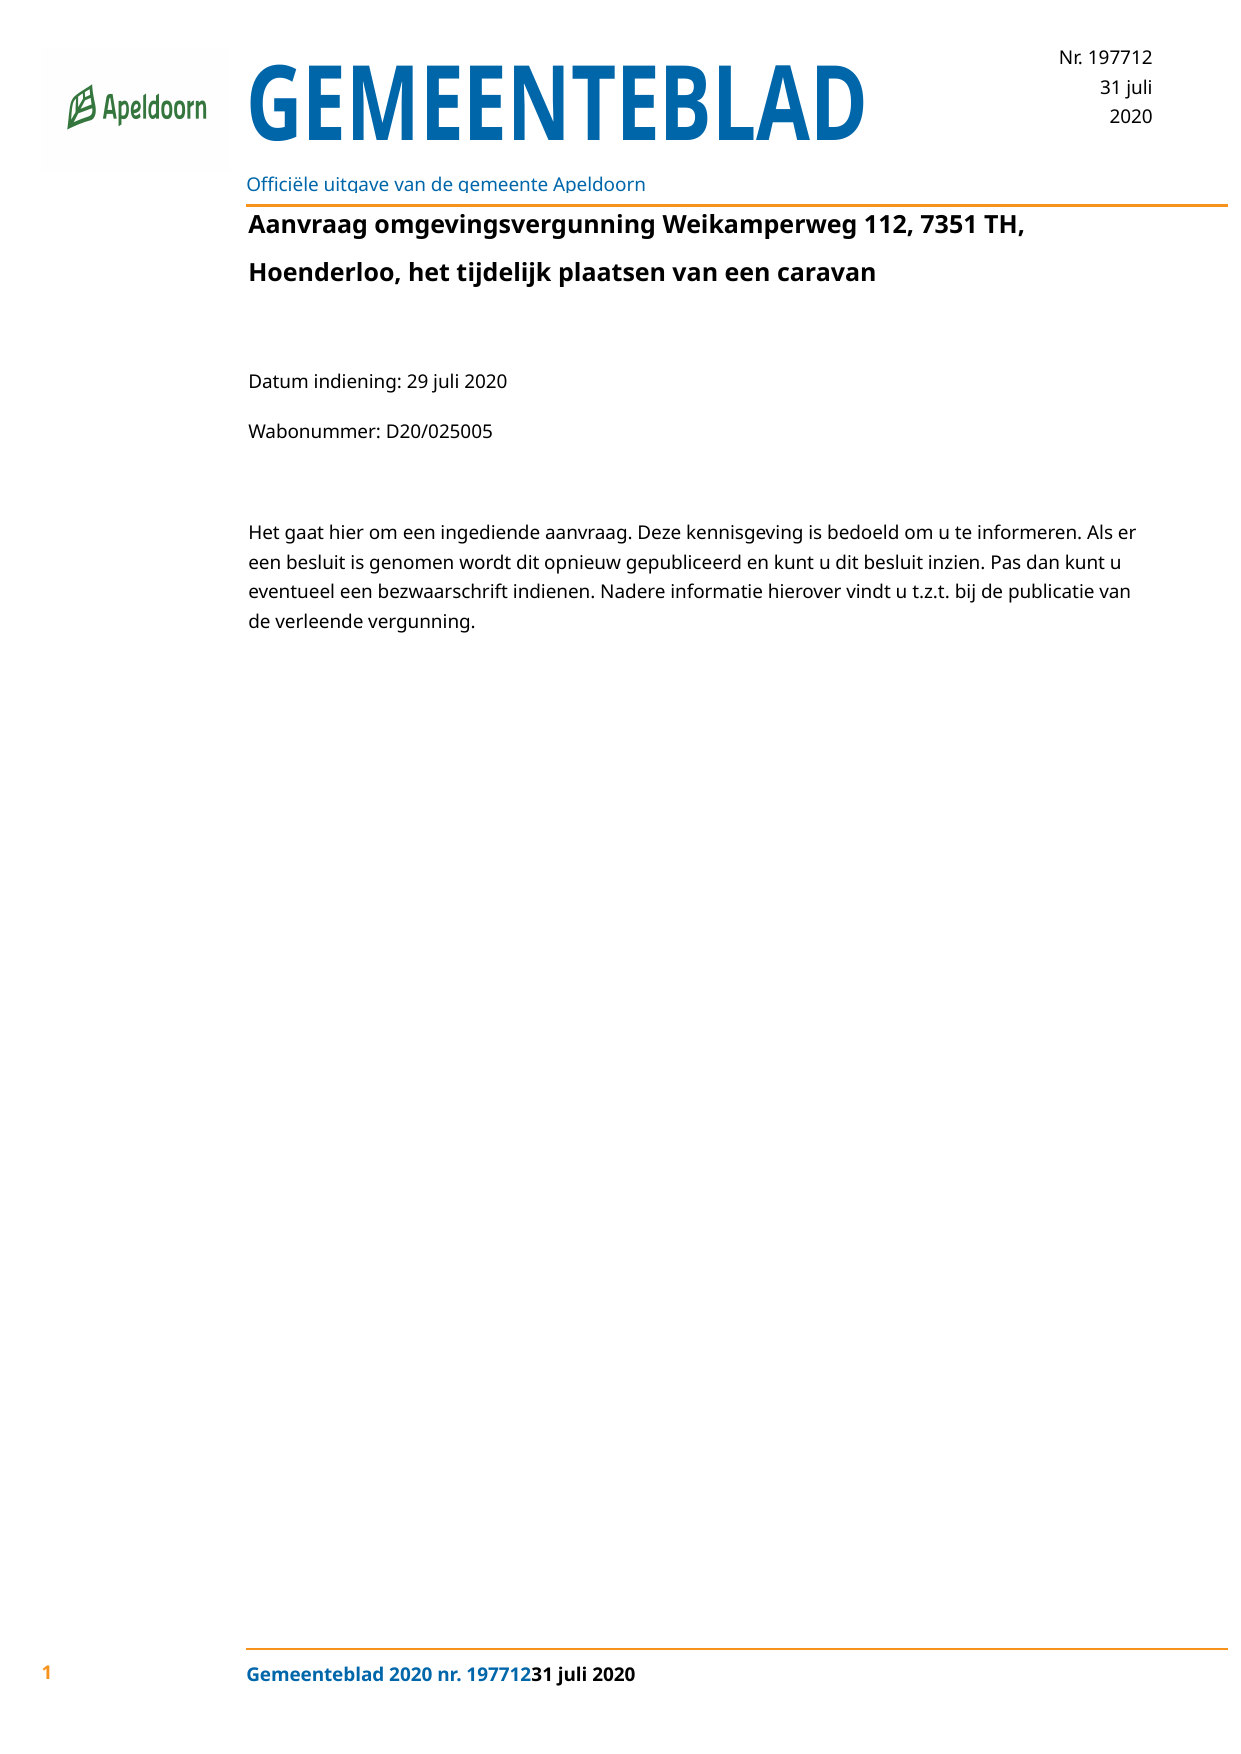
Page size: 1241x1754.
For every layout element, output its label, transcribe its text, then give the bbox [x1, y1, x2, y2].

text Wabonummer: D20/025005 [248, 419, 1152, 444]
text Datum indiening: 29 juli 2020 [248, 368, 1152, 394]
text Aanvraag omgevingsvergunning Weikamperweg 112, 7351 TH, Hoenderloo, het tijdelijk plaatsen van een caravan [248, 207, 1152, 288]
picture [41, 47, 231, 172]
text Het gaat hier om een ingediende aanvraag. Deze kennisgeving is bedoeld om u te informeren. Als er een besluit is genomen wordt dit opnieuw gepubliceerd en kunt u dit besluit inzien. Pas dan kunt u eventueel een bezwaarschrift indienen. Nadere informatie hierover vindt u t.z.t. bij de publicatie van de verleende vergunning. [248, 519, 1152, 634]
